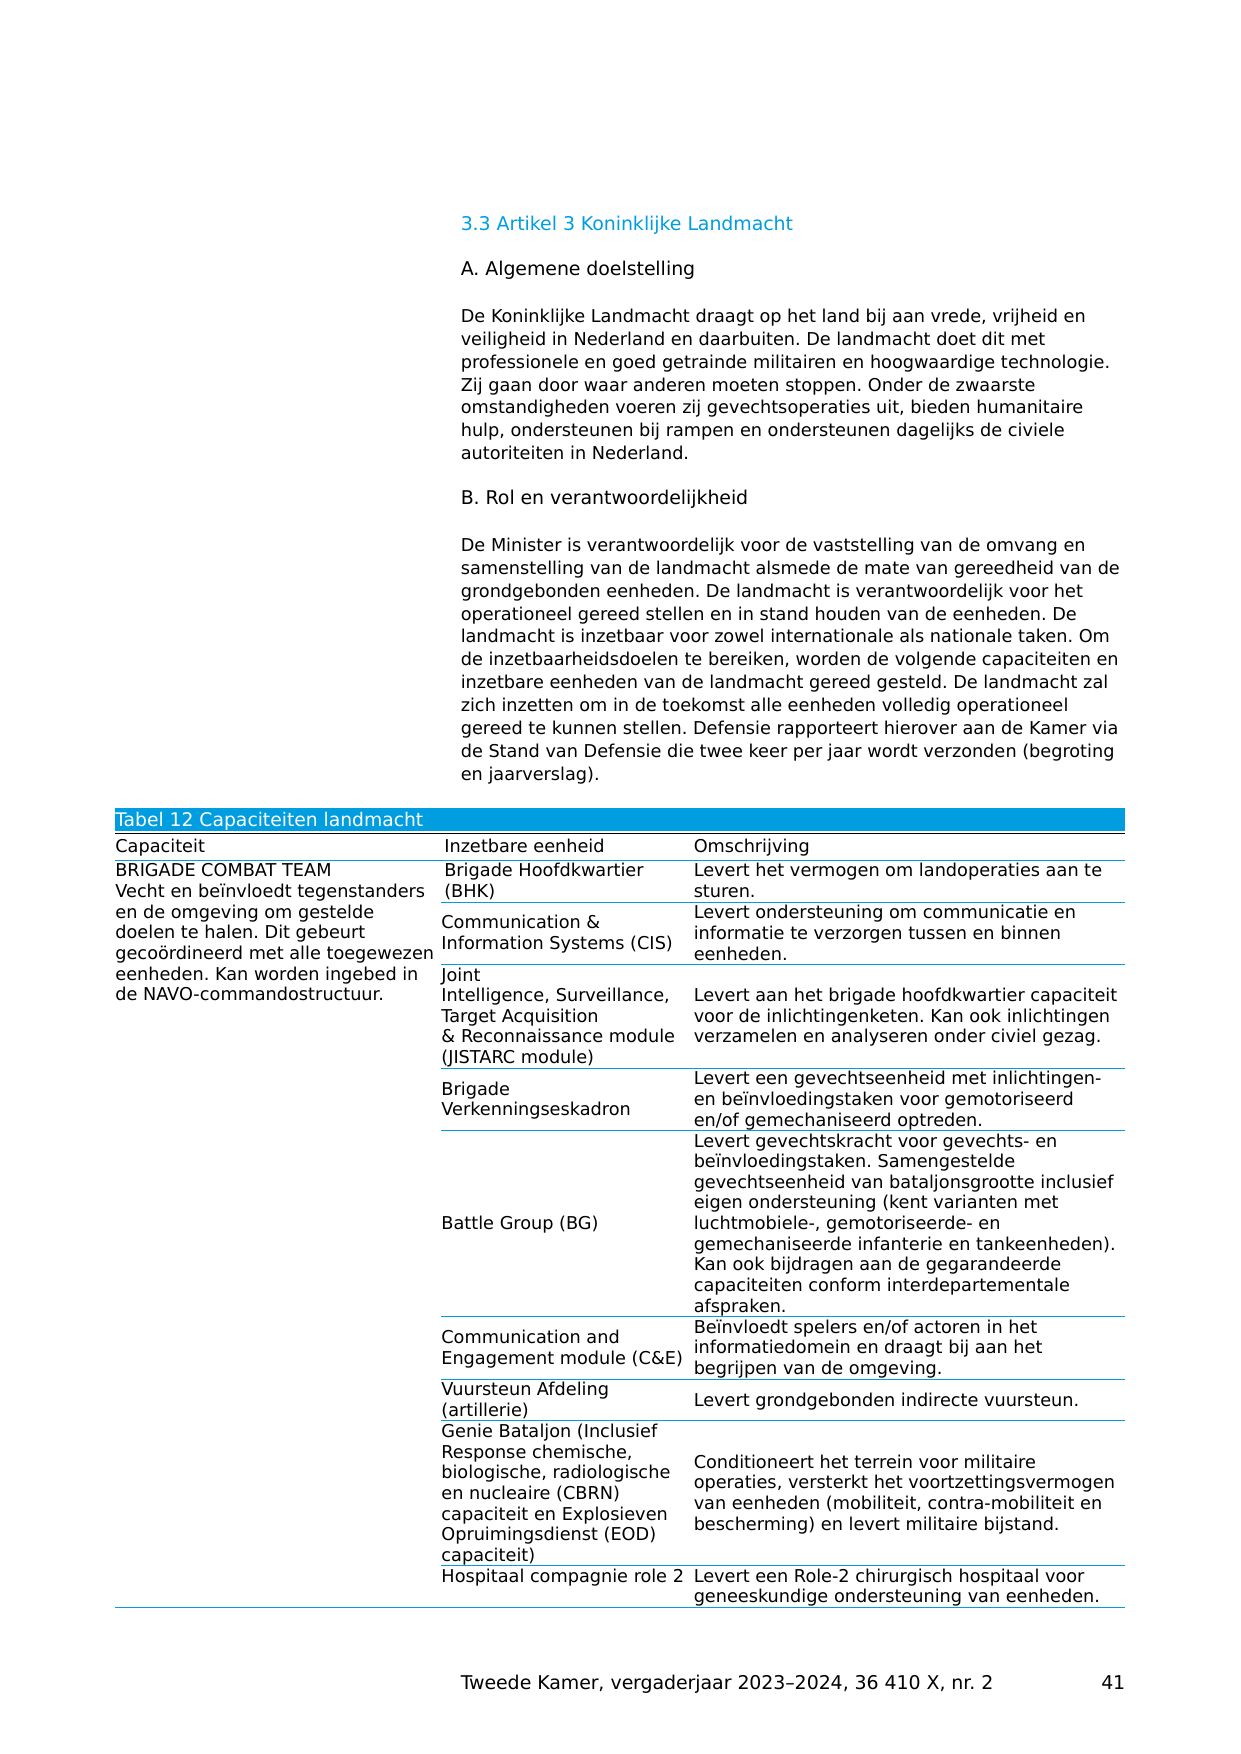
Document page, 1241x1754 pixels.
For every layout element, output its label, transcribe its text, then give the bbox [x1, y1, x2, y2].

table_cell Communication & Information Systems (CIS) [441, 903, 691, 964]
table_cell Inzetbare eenheid [441, 834, 691, 860]
table_cell Genie Bataljon (Inclusief Response chemische, biologische, radiologische en nucleaire (CBRN) capaciteit en Explosieven Opruimingsdienst (EOD) capaciteit) [441, 1421, 691, 1565]
table_cell Brigade Verkenningseskadron [441, 1069, 691, 1130]
table_cell Levert aan het brigade hoofdkwartier capaciteit voor de inlichtingenketen. Kan ook inlichtingen verzamelen en analyseren onder civiel gezag. [691, 965, 1125, 1068]
table_cell Brigade Hoofdkwartier (BHK) [441, 861, 691, 902]
table_cell Levert grondgebonden indirecte vuursteun. [691, 1380, 1125, 1420]
text De Minister is verantwoordelijk voor de vaststelling van de omvang en samenstelling van de landmacht alsmede de mate van gereedheid van de grondgebonden eenheden. De landmacht is verantwoordelijk voor het operationeel gereed stellen en in stand houden van de eenheden. De landmacht is inzetbaar voor zowel internationale als nationale taken. Om de inzetbaarheidsdoelen te bereiken, worden de volgende capaciteiten en inzetbare eenheden van de landmacht gereed gesteld. De landmacht zal zich inzetten om in de toekomst alle eenheden volledig operationeel gereed te kunnen stellen. Defensie rapporteert hierover aan de Kamer via de Stand van Defensie die twee keer per jaar wordt verzonden (begroting en jaarverslag). [461, 533, 1125, 785]
table_cell BRIGADE COMBAT TEAM Vecht en beïnvloedt tegenstanders en de omgeving om gestelde doelen te halen. Dit gebeurt gecoördineerd met alle toegewezen eenheden. Kan worden ingebed in de NAVO-commandostructuur. [115, 861, 441, 1607]
table_cell Levert een Role-2 chirurgisch hospitaal voor geneeskundige ondersteuning van eenheden. [691, 1566, 1125, 1607]
table_cell Hospitaal compagnie role 2 [441, 1566, 691, 1607]
table_cell Levert het vermogen om landoperaties aan te sturen. [691, 861, 1125, 902]
table_cell Levert gevechtskracht voor gevechts- en beïnvloedingstaken. Samengestelde gevechtseenheid van bataljonsgrootte inclusief eigen ondersteuning (kent varianten met luchtmobiele-, gemotoriseerde- en gemechaniseerde infanterie en tankeenheden). Kan ook bijdragen aan de gegarandeerde capaciteiten conform interdepartementale afspraken. [691, 1131, 1125, 1316]
text De Koninklijke Landmacht draagt op het land bij aan vrede, vrijheid en veiligheid in Nederland en daarbuiten. De landmacht doet dit met professionele en goed getrainde militairen en hoogwaardige technologie. Zij gaan door waar anderen moeten stoppen. Onder de zwaarste omstandigheden voeren zij gevechtsoperaties uit, bieden humanitaire hulp, ondersteunen bij rampen en ondersteunen dagelijks de civiele autoriteiten in Nederland. [461, 304, 1125, 464]
table_cell Levert ondersteuning om communicatie en informatie te verzorgen tussen en binnen eenheden. [691, 903, 1125, 964]
table_cell Battle Group (BG) [441, 1131, 691, 1316]
table_cell Conditioneert het terrein voor militaire operaties, versterkt het voortzettingsvermogen van eenheden (mobiliteit, contra-mobiliteit en bescherming) en levert militaire bijstand. [691, 1421, 1125, 1565]
title A. Algemene doelstelling [461, 258, 1125, 280]
title 3.3 Artikel 3 Koninklijke Landmacht [461, 213, 1125, 235]
table_cell Levert een gevechtseenheid met inlichtingen- en beïnvloedingstaken voor gemotoriseerd en/of gemechaniseerd optreden. [691, 1069, 1125, 1130]
table_cell Capaciteit [115, 834, 441, 860]
table_cell Communication and Engagement module (C&E) [441, 1317, 691, 1379]
table_cell Omschrijving [691, 834, 1125, 860]
title B. Rol en verantwoordelijkheid [461, 487, 1125, 509]
table_cell Vuursteun Afdeling (artillerie) [441, 1380, 691, 1420]
table_cell Joint Intelligence, Surveillance, Target Acquisition & Reconnaissance module (JISTARC module) [441, 965, 691, 1068]
table_cell Beïnvloedt spelers en/of actoren in het informatiedomein en draagt bij aan het begrijpen van de omgeving. [691, 1317, 1125, 1379]
